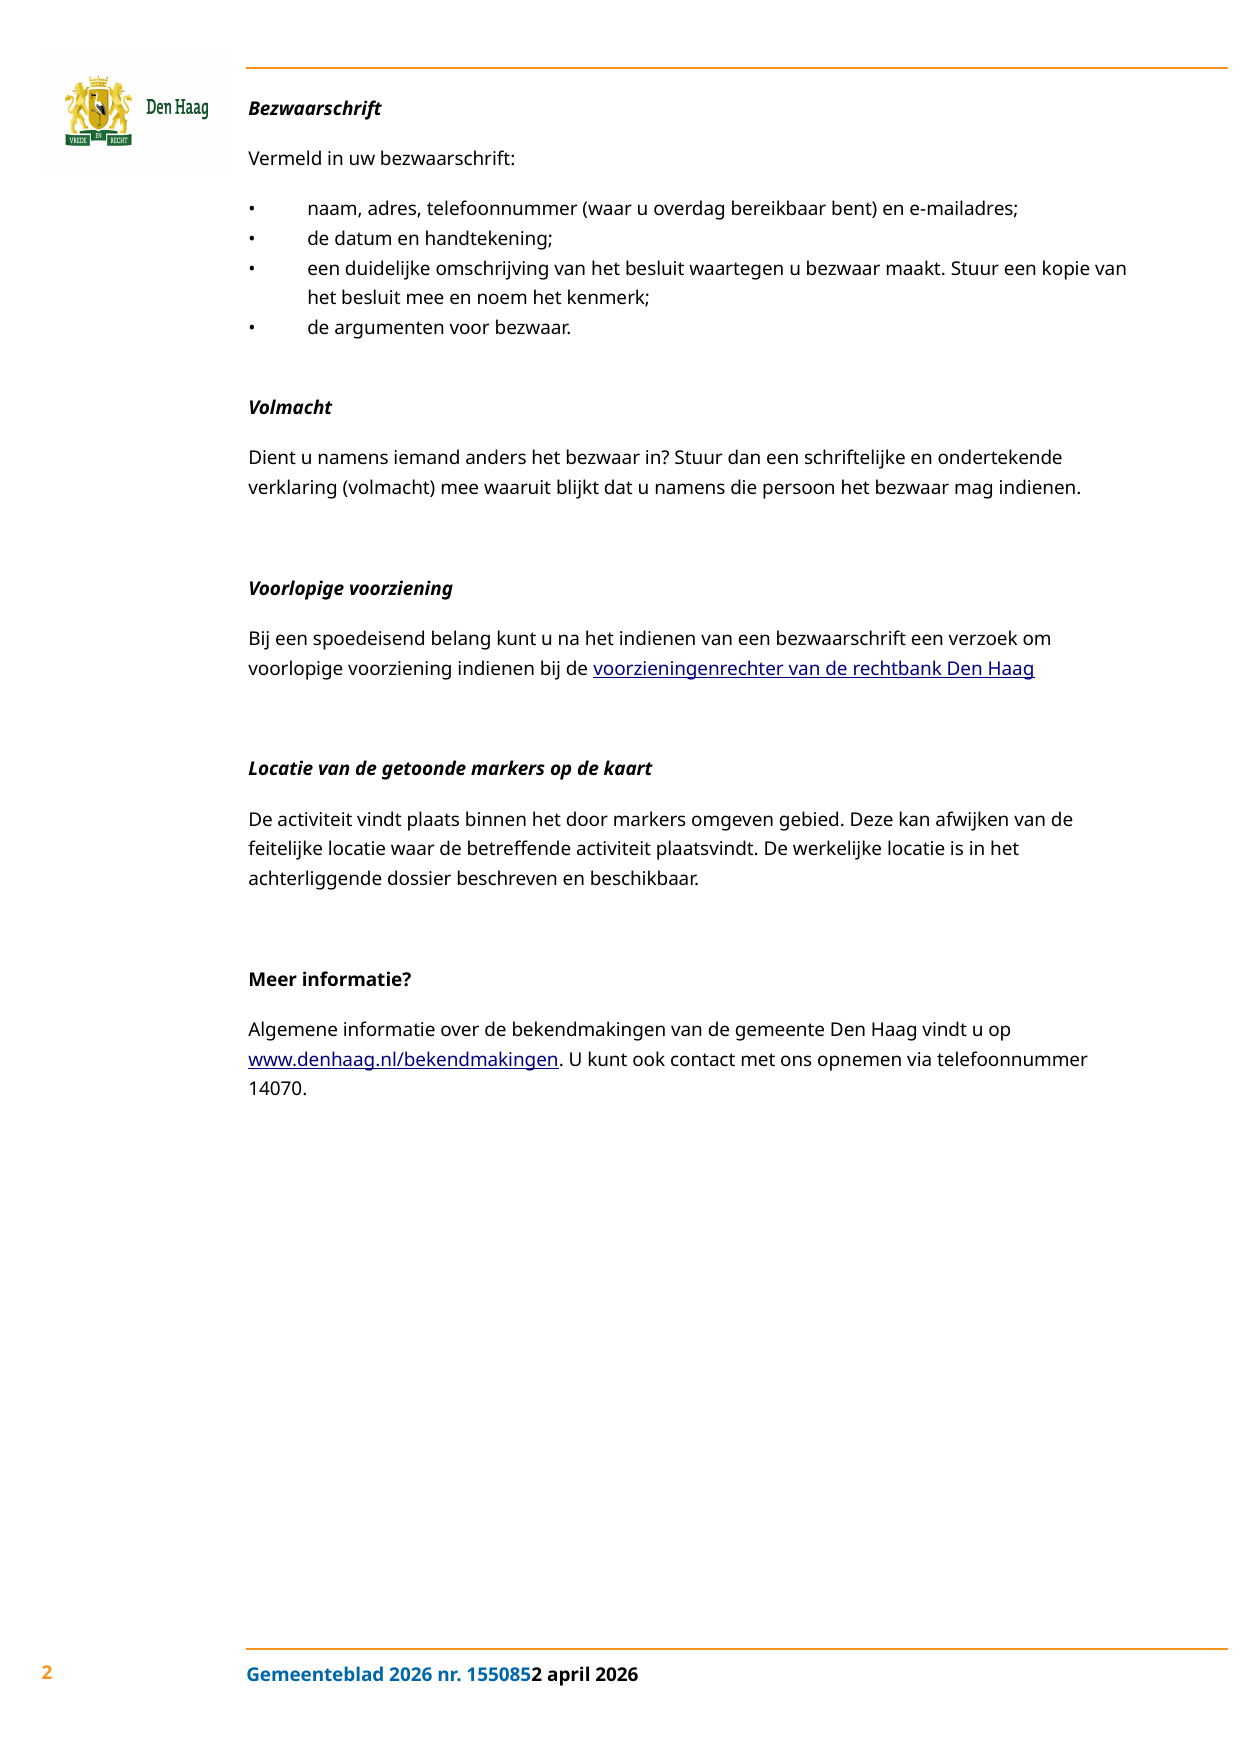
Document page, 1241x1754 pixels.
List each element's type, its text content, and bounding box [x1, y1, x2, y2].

text Algemene informatie over de bekendmakingen van de gemeente Den Haag vindt u op www.denhaag.nl/bekendmakingen. U kunt ook contact met ons opnemen via telefoonnummer 14070. [248, 1016, 1152, 1101]
text De activiteit vindt plaats binnen het door markers omgeven gebied. Deze kan afwijken van de feitelijke locatie waar de betreffende activiteit plaatsvindt. De werkelijke locatie is in het achterliggende dossier beschreven en beschikbaar. [248, 806, 1152, 891]
list naam, adres, telefoonnummer (waar u overdag bereikbaar bent) en e-mailadres; [248, 196, 1152, 221]
list een duidelijke omschrijving van het besluit waartegen u bezwaar maakt. Stuur een kopie van het besluit mee en noem het kenmerk; [248, 255, 1152, 310]
text Meer informatie? [248, 966, 1152, 992]
text Voorlopige voorziening [248, 575, 1152, 601]
list de datum en handtekening; [248, 225, 1152, 251]
text Locatie van de getoonde markers op de kaart [248, 756, 1152, 781]
list de argumenten voor bezwaar. [248, 314, 1152, 340]
text Dient u namens iemand anders het bezwaar in? Stuur dan een schriftelijke en ondertekende verklaring (volmacht) mee waaruit blijkt dat u namens die persoon het bezwaar mag indienen. [248, 444, 1152, 500]
text Vermeld in uw bezwaarschrift: [248, 145, 1152, 171]
text Bezwaarschrift [248, 95, 1152, 121]
text Volmacht [248, 394, 1152, 420]
picture [41, 47, 231, 172]
text Bij een spoedeisend belang kunt u na het indienen van een bezwaarschrift een verzoek om voorlopige voorziening indienen bij de voorzieningenrechter van de rechtbank Den Haag [248, 625, 1152, 681]
